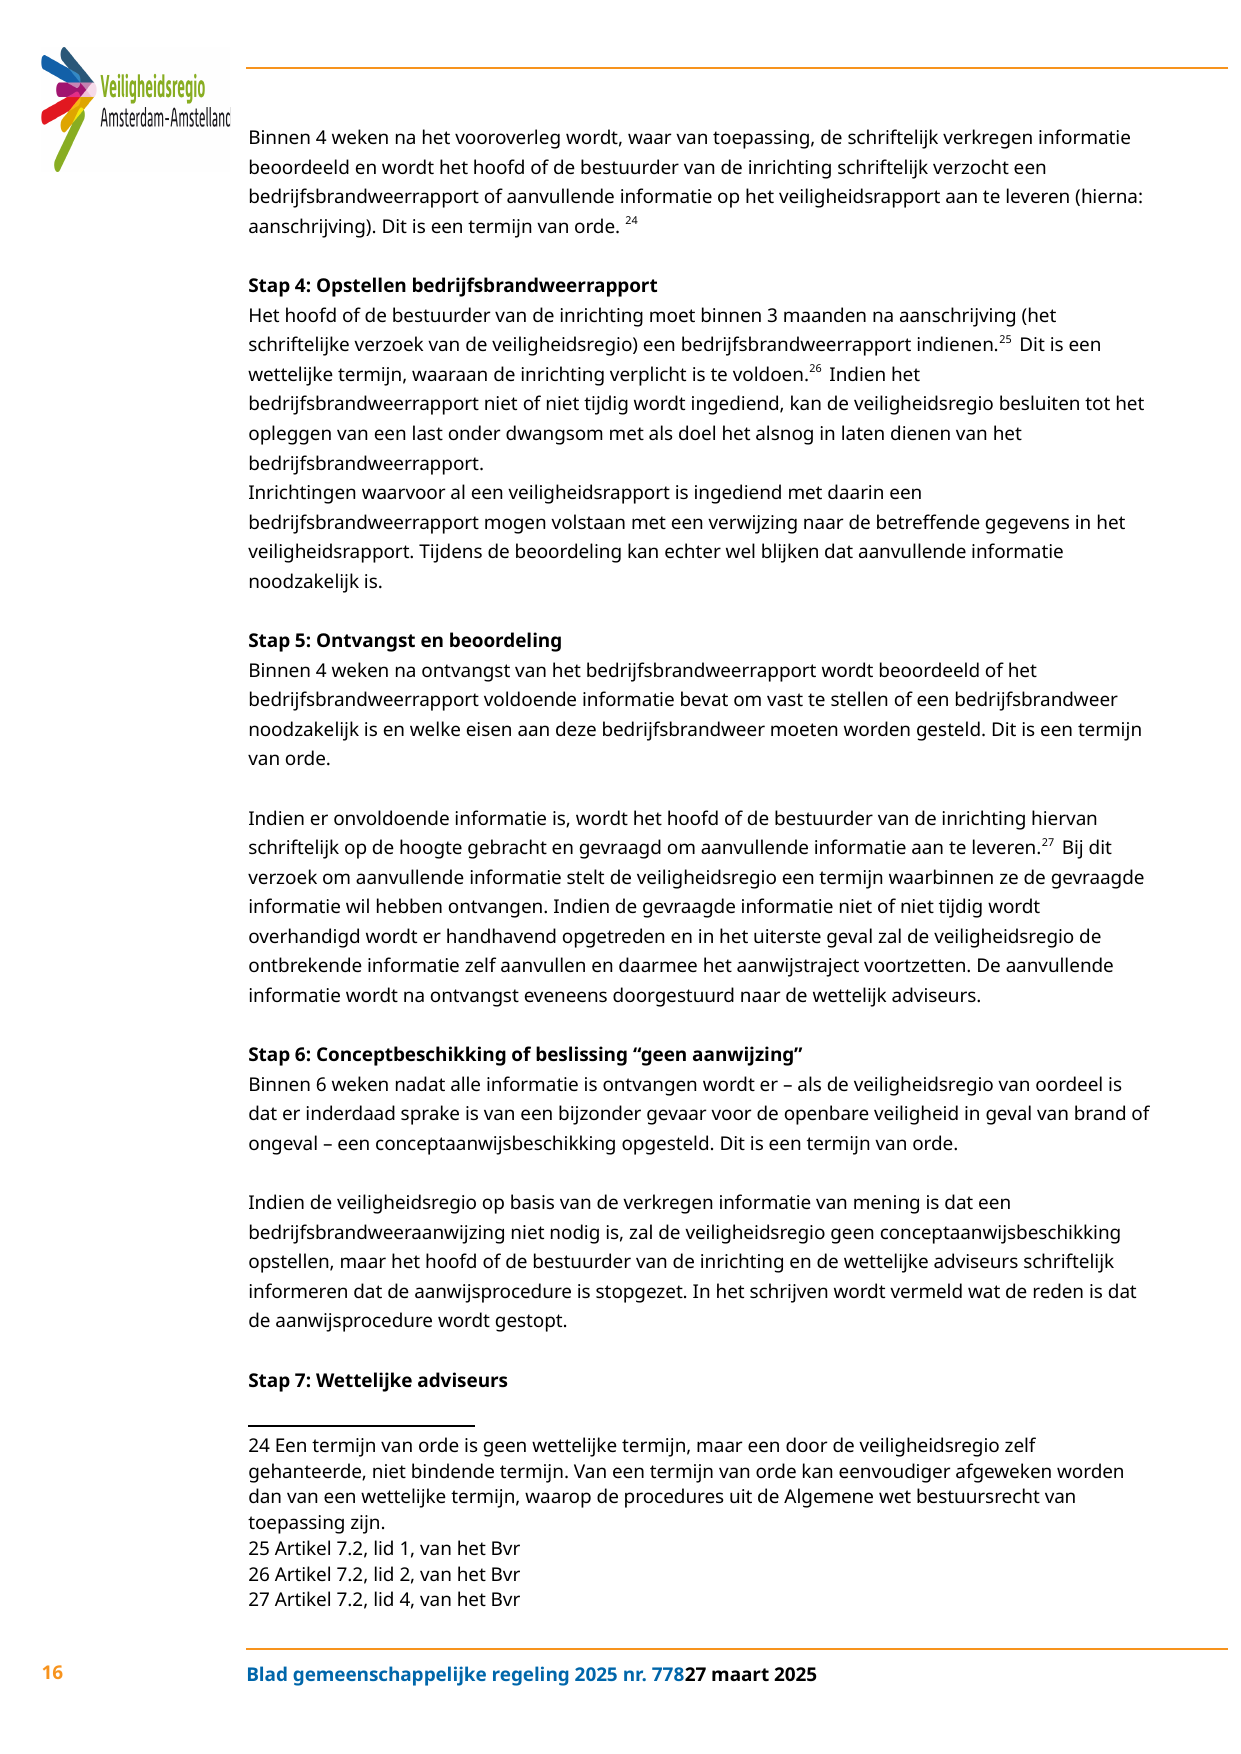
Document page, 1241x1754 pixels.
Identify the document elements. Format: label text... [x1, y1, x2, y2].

text Binnen 4 weken na het vooroverleg wordt, waar van toepassing, de schriftelijk verkregen informatie beoordeeld en wordt het hoofd of de bestuurder van de inrichting schriftelijk verzocht een bedrijfsbrandweerrapport of aanvullende informatie op het veiligheidsrapport aan te leveren (hierna: aanschrijving). Dit is een termijn van orde. [248, 124, 1152, 239]
text Stap 7: Wettelijke adviseurs [248, 1367, 1152, 1393]
text Stap 5: Ontvangst en beoordeling [248, 627, 1152, 653]
text Een termijn van orde is geen wettelijke termijn, maar een door de veiligheidsregio zelf gehanteerde, niet bindende termijn. Van een termijn van orde kan eenvoudiger afgeweken worden dan van een wettelijke termijn, waarop de procedures uit de Algemene wet bestuursrecht van toepassing zijn. [248, 1432, 1152, 1535]
text Stap 6: Conceptbeschikking of beslissing “geen aanwijzing” [248, 1041, 1152, 1067]
text Artikel 7.2, lid 2, van het Bvr [248, 1561, 1152, 1586]
text Stap 4: Opstellen bedrijfsbrandweerrapport [248, 272, 1152, 298]
text Indien de veiligheidsregio op basis van de verkregen informatie van mening is dat een bedrijfsbrandweeraanwijzing niet nodig is, zal de veiligheidsregio geen conceptaanwijsbeschikking opstellen, maar het hoofd of de bestuurder van de inrichting en de wettelijke adviseurs schriftelijk informeren dat de aanwijsprocedure is stopgezet. In het schrijven wordt vermeld wat de reden is dat de aanwijsprocedure wordt gestopt. [248, 1189, 1152, 1333]
text Inrichtingen waarvoor al een veiligheidsrapport is ingediend met daarin een bedrijfsbrandweerrapport mogen volstaan met een verwijzing naar de betreffende gegevens in het veiligheidsrapport. Tijdens de beoordeling kan echter wel blijken dat aanvullende informatie noodzakelijk is. [248, 479, 1152, 594]
text Het hoofd of de bestuurder van de inrichting moet binnen 3 maanden na aanschrijving (het schriftelijke verzoek van de veiligheidsregio) een bedrijfsbrandweerrapport indienen. Dit is een wettelijke termijn, waaraan de inrichting verplicht is te voldoen. Indien het bedrijfsbrandweerrapport niet of niet tijdig wordt ingediend, kan de veiligheidsregio besluiten tot het opleggen van een last onder dwangsom met als doel het alsnog in laten dienen van het bedrijfsbrandweerrapport. [248, 302, 1152, 476]
text Artikel 7.2, lid 1, van het Bvr [248, 1535, 1152, 1561]
text Binnen 6 weken nadat alle informatie is ontvangen wordt er – als de veiligheidsregio van oordeel is dat er inderdaad sprake is van een bijzonder gevaar voor de openbare veiligheid in geval van brand of ongeval – een conceptaanwijsbeschikking opgesteld. Dit is een termijn van orde. [248, 1071, 1152, 1156]
text Artikel 7.2, lid 4, van het Bvr [248, 1586, 1152, 1612]
picture [41, 47, 231, 172]
text Binnen 4 weken na ontvangst van het bedrijfsbrandweerrapport wordt beoordeeld of het bedrijfsbrandweerrapport voldoende informatie bevat om vast te stellen of een bedrijfsbrandweer noodzakelijk is en welke eisen aan deze bedrijfsbrandweer moeten worden gesteld. Dit is een termijn van orde. [248, 657, 1152, 771]
text Indien er onvoldoende informatie is, wordt het hoofd of de bestuurder van de inrichting hiervan schriftelijk op de hoogte gebracht en gevraagd om aanvullende informatie aan te leveren. Bij dit verzoek om aanvullende informatie stelt de veiligheidsregio een termijn waarbinnen ze de gevraagde informatie wil hebben ontvangen. Indien de gevraagde informatie niet of niet tijdig wordt overhandigd wordt er handhavend opgetreden en in het uiterste geval zal de veiligheidsregio de ontbrekende informatie zelf aanvullen en daarmee het aanwijstraject voortzetten. De aanvullende informatie wordt na ontvangst eveneens doorgestuurd naar de wettelijk adviseurs. [248, 805, 1152, 1008]
